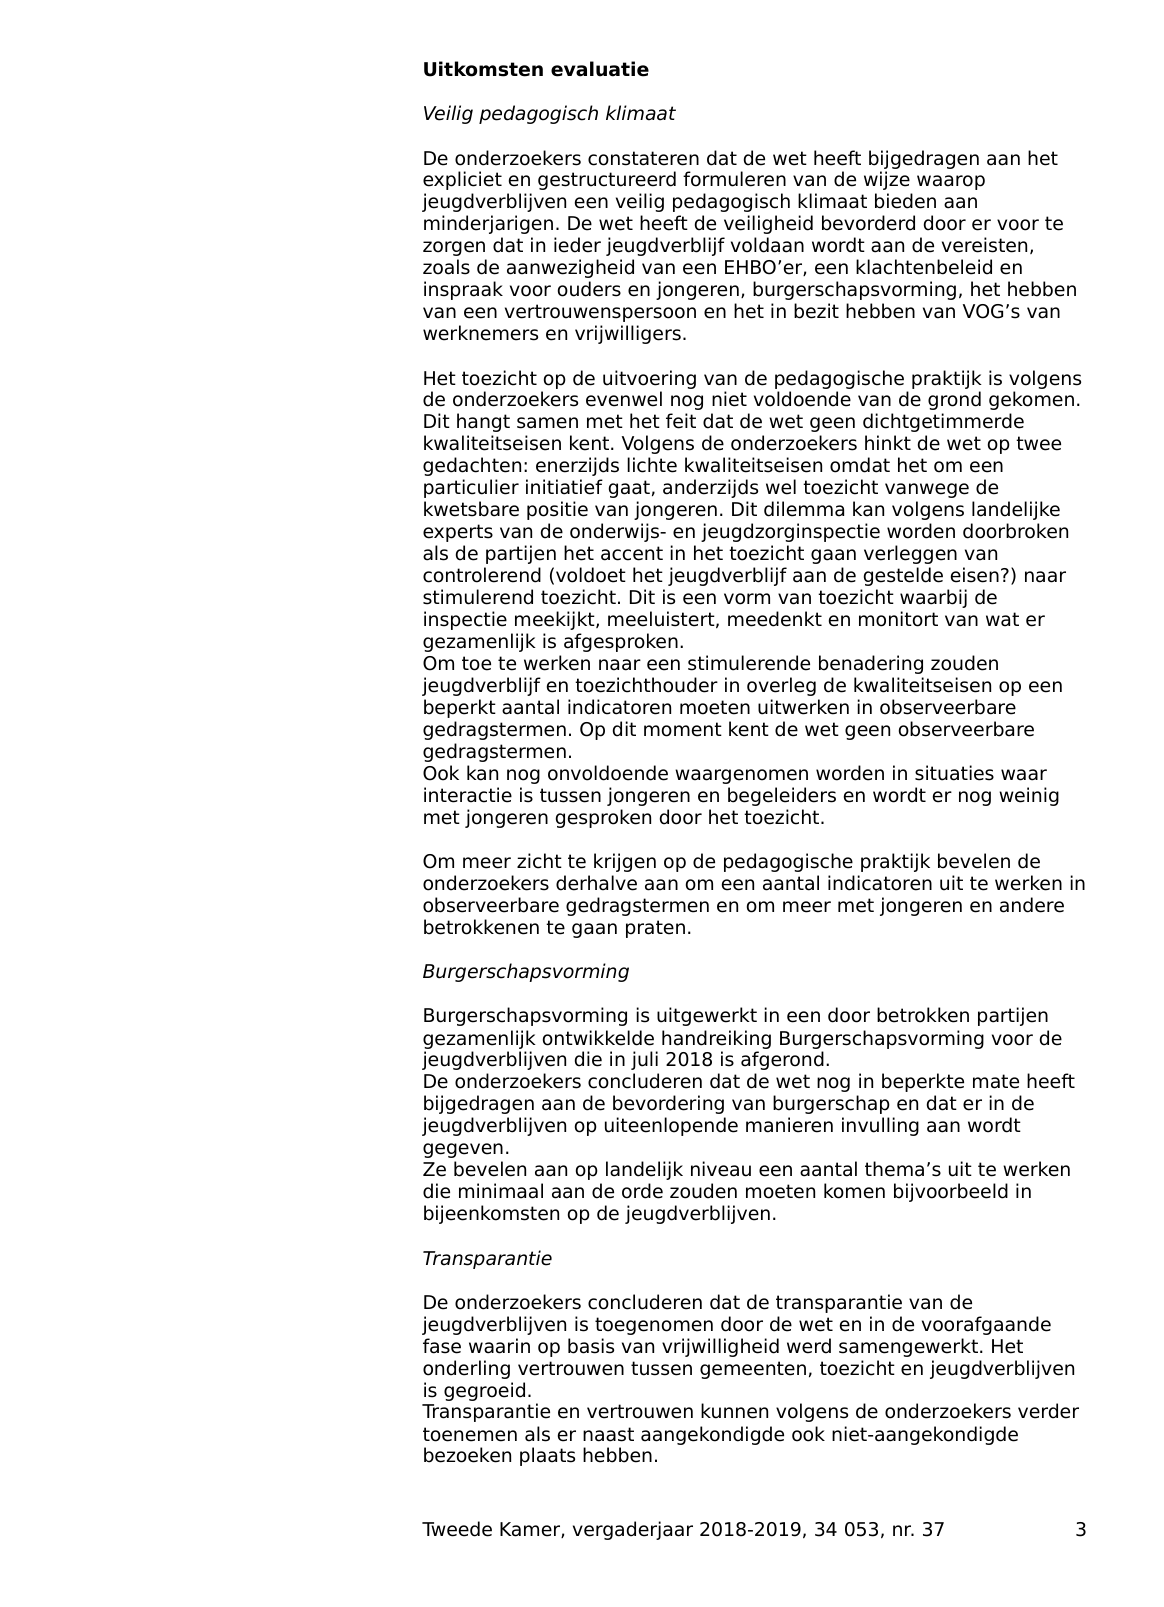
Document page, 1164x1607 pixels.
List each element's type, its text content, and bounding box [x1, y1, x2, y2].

text Ook kan nog onvoldoende waargenomen worden in situaties waar interactie is tussen jongeren en begeleiders en wordt er nog weinig met jongeren gesproken door het toezicht. [422, 763, 1087, 829]
text Het toezicht op de uitvoering van de pedagogische praktijk is volgens de onderzoekers evenwel nog niet voldoende van de grond gekomen. Dit hangt samen met het feit dat de wet geen dichtgetimmerde kwaliteitseisen kent. Volgens de onderzoekers hinkt de wet op twee gedachten: enerzijds lichte kwaliteitseisen omdat het om een particulier initiatief gaat, anderzijds wel toezicht vanwege de kwetsbare positie van jongeren. Dit dilemma kan volgens landelijke experts van de onderwijs- en jeugdzorginspectie worden doorbroken als de partijen het accent in het toezicht gaan verleggen van controlerend (voldoet het jeugdverblijf aan de gestelde eisen?) naar stimulerend toezicht. Dit is een vorm van toezicht waarbij de inspectie meekijkt, meeluistert, meedenkt en monitort van wat er gezamenlijk is afgesproken. [422, 367, 1087, 653]
text Transparantie en vertrouwen kunnen volgens de onderzoekers verder toenemen als er naast aangekondigde ook niet-aangekondigde bezoeken plaats hebben. [422, 1401, 1087, 1467]
subtitle Burgerschapsvorming [422, 961, 1087, 983]
subtitle Uitkomsten evaluatie [422, 59, 1087, 81]
text Burgerschapsvorming is uitgewerkt in een door betrokken partijen gezamenlijk ontwikkelde handreiking Burgerschapsvorming voor de jeugdverblijven die in juli 2018 is afgerond. [422, 1005, 1087, 1071]
text Ze bevelen aan op landelijk niveau een aantal thema’s uit te werken die minimaal aan de orde zouden moeten komen bijvoorbeeld in bijeenkomsten op de jeugdverblijven. [422, 1159, 1087, 1225]
text De onderzoekers concluderen dat de wet nog in beperkte mate heeft bijgedragen aan de bevordering van burgerschap en dat er in de jeugdverblijven op uiteenlopende manieren invulling aan wordt gegeven. [422, 1071, 1087, 1159]
text De onderzoekers constateren dat de wet heeft bijgedragen aan het expliciet en gestructureerd formuleren van de wijze waarop jeugdverblijven een veilig pedagogisch klimaat bieden aan minderjarigen. De wet heeft de veiligheid bevorderd door er voor te zorgen dat in ieder jeugdverblijf voldaan wordt aan de vereisten, zoals de aanwezigheid van een EHBO’er, een klachtenbeleid en inspraak voor ouders en jongeren, burgerschapsvorming, het hebben van een vertrouwenspersoon en het in bezit hebben van VOG’s van werknemers en vrijwilligers. [422, 147, 1087, 345]
text Om meer zicht te krijgen op de pedagogische praktijk bevelen de onderzoekers derhalve aan om een aantal indicatoren uit te werken in observeerbare gedragstermen en om meer met jongeren en andere betrokkenen te gaan praten. [422, 851, 1087, 939]
text De onderzoekers concluderen dat de transparantie van de jeugdverblijven is toegenomen door de wet en in de voorafgaande fase waarin op basis van vrijwilligheid werd samengewerkt. Het onderling vertrouwen tussen gemeenten, toezicht en jeugdverblijven is gegroeid. [422, 1292, 1087, 1401]
text Om toe te werken naar een stimulerende benadering zouden jeugdverblijf en toezichthouder in overleg de kwaliteitseisen op een beperkt aantal indicatoren moeten uitwerken in observeerbare gedragstermen. Op dit moment kent de wet geen observeerbare gedragstermen. [422, 653, 1087, 763]
subtitle Transparantie [422, 1247, 1087, 1269]
subtitle Veilig pedagogisch klimaat [422, 103, 1087, 125]
